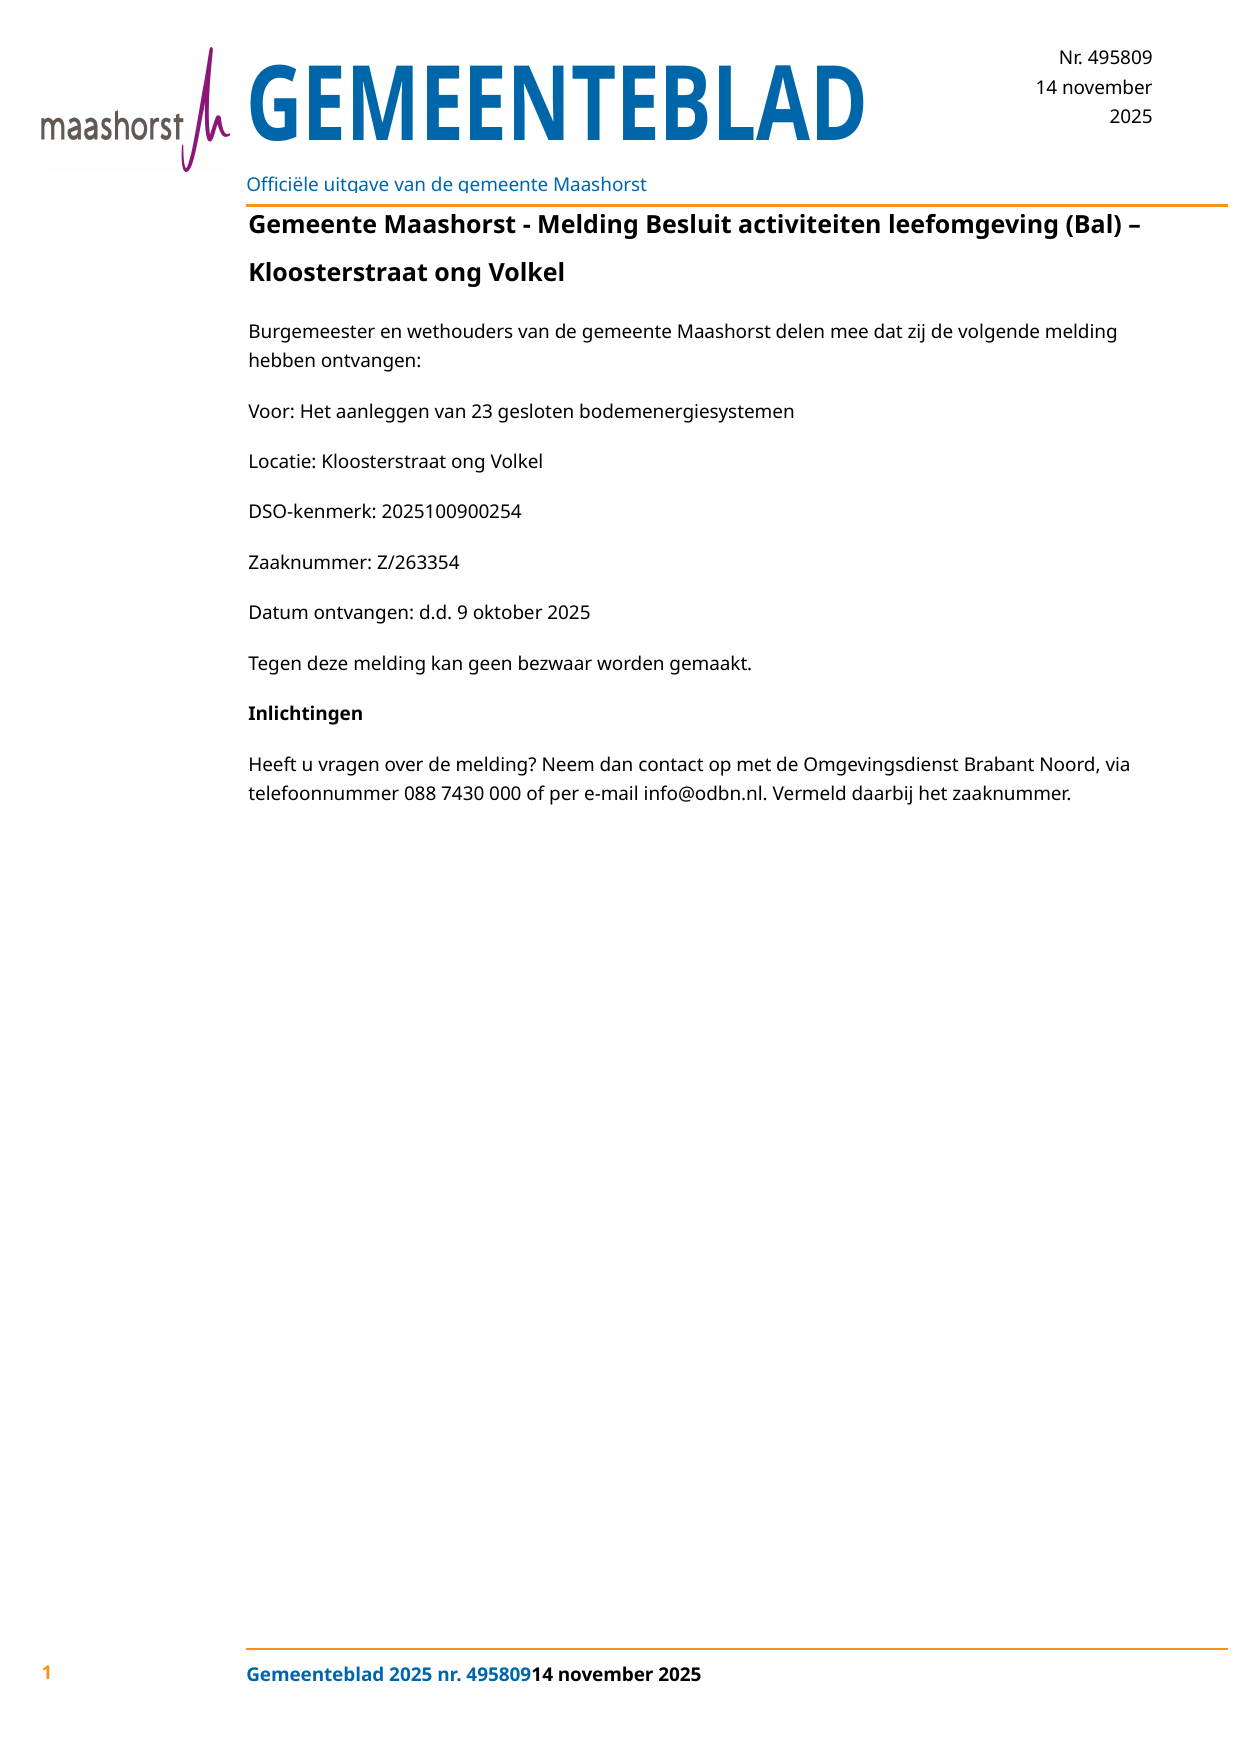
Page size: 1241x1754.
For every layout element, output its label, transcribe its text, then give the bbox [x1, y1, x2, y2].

text Zaaknummer: Z/263354 [248, 549, 1152, 575]
text Voor: Het aanleggen van 23 gesloten bodemenergiesystemen [248, 398, 1152, 424]
text Datum ontvangen: d.d. 9 oktober 2025 [248, 599, 1152, 625]
text Inlichtingen [248, 700, 1152, 726]
text Heeft u vragen over de melding? Neem dan contact op met de Omgevingsdienst Brabant Noord, via telefoonnummer 088 7430 000 of per e-mail info@odbn.nl. Vermeld daarbij het zaaknummer. [248, 751, 1152, 806]
picture [41, 47, 231, 172]
text Tegen deze melding kan geen bezwaar worden gemaakt. [248, 650, 1152, 676]
text Locatie: Kloosterstraat ong Volkel [248, 448, 1152, 474]
text Gemeente Maashorst - Melding Besluit activiteiten leefomgeving (Bal) – Kloosterstraat ong Volkel [248, 207, 1152, 288]
text DSO-kenmerk: 2025100900254 [248, 499, 1152, 524]
text Burgemeester en wethouders van de gemeente Maashorst delen mee dat zij de volgende melding hebben ontvangen: [248, 318, 1152, 373]
